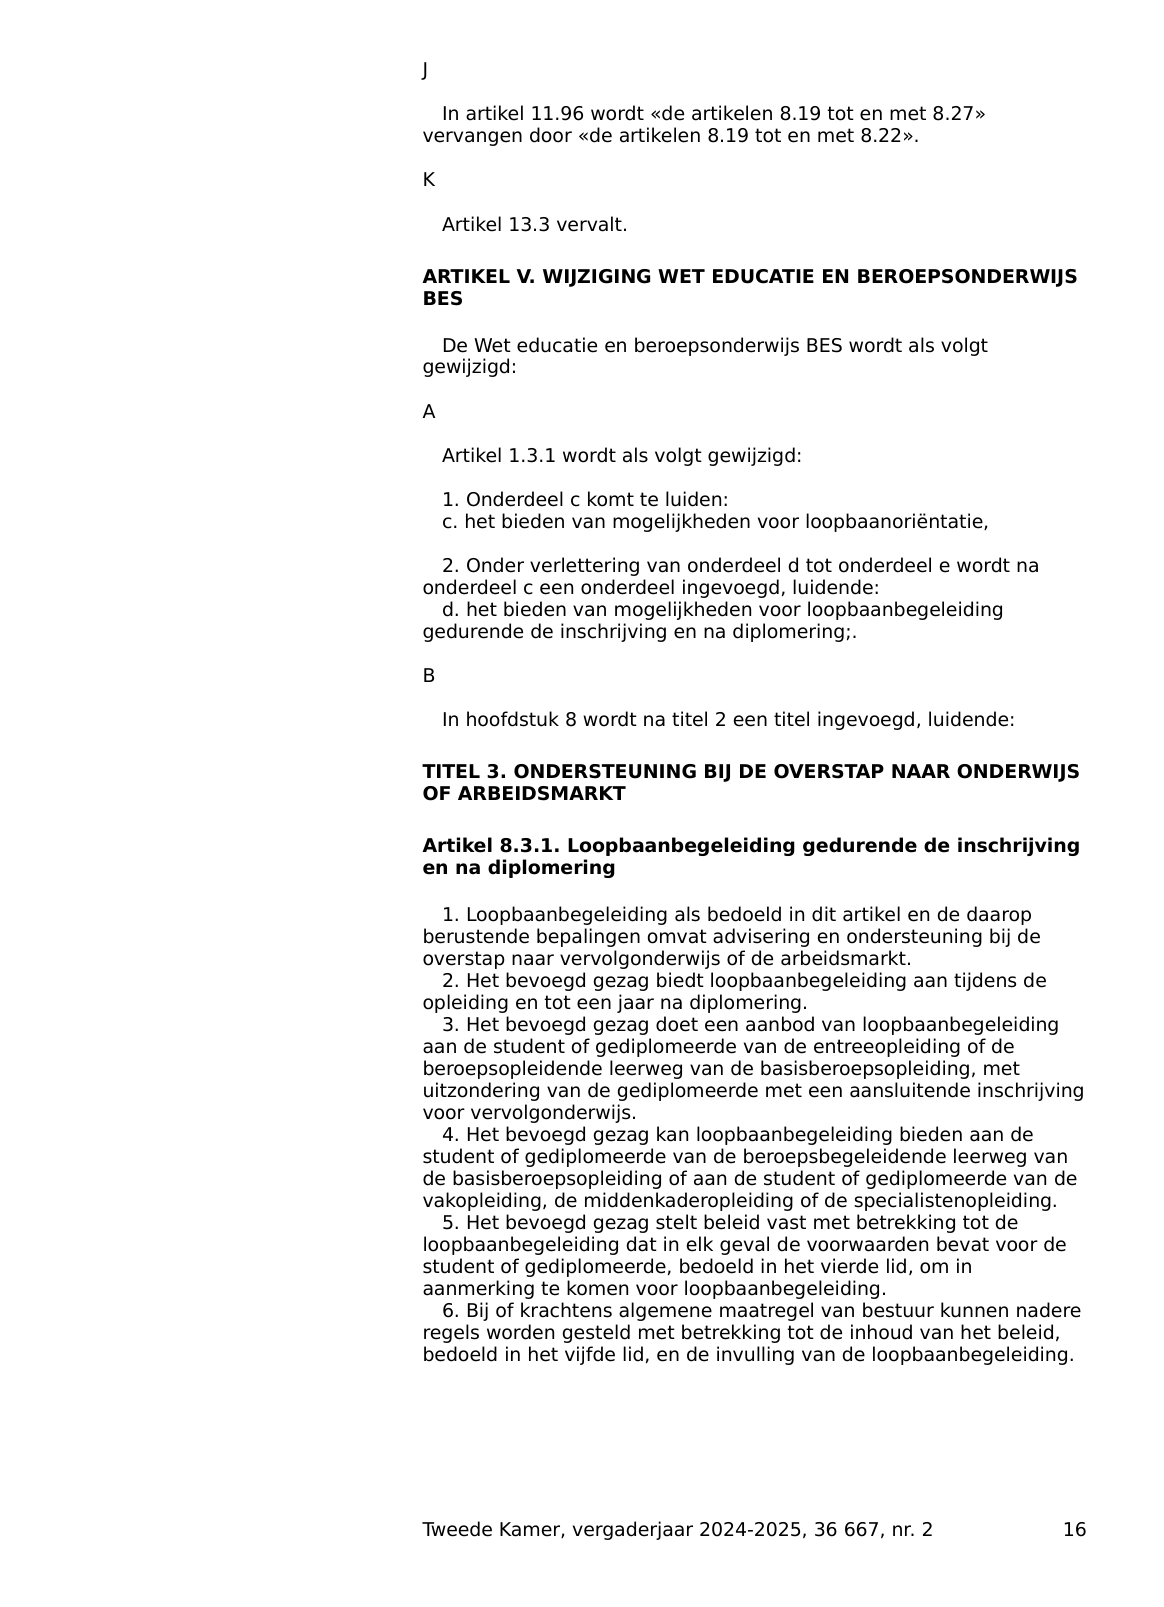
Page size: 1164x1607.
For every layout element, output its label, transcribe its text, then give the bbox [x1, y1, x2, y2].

text K [422, 169, 1087, 191]
text In artikel 11.96 wordt «de artikelen 8.19 tot en met 8.27» vervangen door «de artikelen 8.19 tot en met 8.22». [422, 103, 1087, 147]
text Artikel 1.3.1 wordt als volgt gewijzigd: [422, 445, 1087, 467]
subtitle TITEL 3. ONDERSTEUNING BIJ DE OVERSTAP NAAR ONDERWIJS OF ARBEIDSMARKT [422, 761, 1087, 805]
text B [422, 665, 1087, 687]
text 2. Het bevoegd gezag biedt loopbaanbegeleiding aan tijdens de opleiding en tot een jaar na diplomering. [422, 970, 1087, 1014]
text De Wet educatie en beroepsonderwijs BES wordt als volgt gewijzigd: [422, 334, 1087, 378]
text 5. Het bevoegd gezag stelt beleid vast met betrekking tot de loopbaanbegeleiding dat in elk geval de voorwaarden bevat voor de student of gediplomeerde, bedoeld in het vierde lid, om in aanmerking te komen voor loopbaanbegeleiding. [422, 1212, 1087, 1300]
text c. het bieden van mogelijkheden voor loopbaanoriëntatie, [422, 511, 1087, 533]
text In hoofdstuk 8 wordt na titel 2 een titel ingevoegd, luidende: [422, 709, 1087, 731]
text d. het bieden van mogelijkheden voor loopbaanbegeleiding gedurende de inschrijving en na diplomering;. [422, 599, 1087, 643]
text 3. Het bevoegd gezag doet een aanbod van loopbaanbegeleiding aan de student of gediplomeerde van de entreeopleiding of de beroepsopleidende leerweg van de basisberoepsopleiding, met uitzondering van de gediplomeerde met een aansluitende inschrijving voor vervolgonderwijs. [422, 1014, 1087, 1124]
subtitle ARTIKEL V. WIJZIGING WET EDUCATIE EN BEROEPSONDERWIJS BES [422, 266, 1087, 309]
text Artikel 13.3 vervalt. [422, 213, 1087, 236]
text A [422, 401, 1087, 423]
text 4. Het bevoegd gezag kan loopbaanbegeleiding bieden aan de student of gediplomeerde van de beroepsbegeleidende leerweg van de basisberoepsopleiding of aan de student of gediplomeerde van de vakopleiding, de middenkaderopleiding of de specialistenopleiding. [422, 1124, 1087, 1212]
text 2. Onder verlettering van onderdeel d tot onderdeel e wordt na onderdeel c een onderdeel ingevoegd, luidende: [422, 555, 1087, 599]
text 6. Bij of krachtens algemene maatregel van bestuur kunnen nadere regels worden gesteld met betrekking tot de inhoud van het beleid, bedoeld in het vijfde lid, en de invulling van de loopbaanbegeleiding. [422, 1300, 1087, 1366]
text 1. Onderdeel c komt te luiden: [422, 489, 1087, 511]
subtitle Artikel 8.3.1. Loopbaanbegeleiding gedurende de inschrijving en na diplomering [422, 835, 1087, 879]
text 1. Loopbaanbegeleiding als bedoeld in dit artikel en de daarop berustende bepalingen omvat advisering en ondersteuning bij de overstap naar vervolgonderwijs of de arbeidsmarkt. [422, 904, 1087, 970]
text J [422, 59, 1087, 81]
